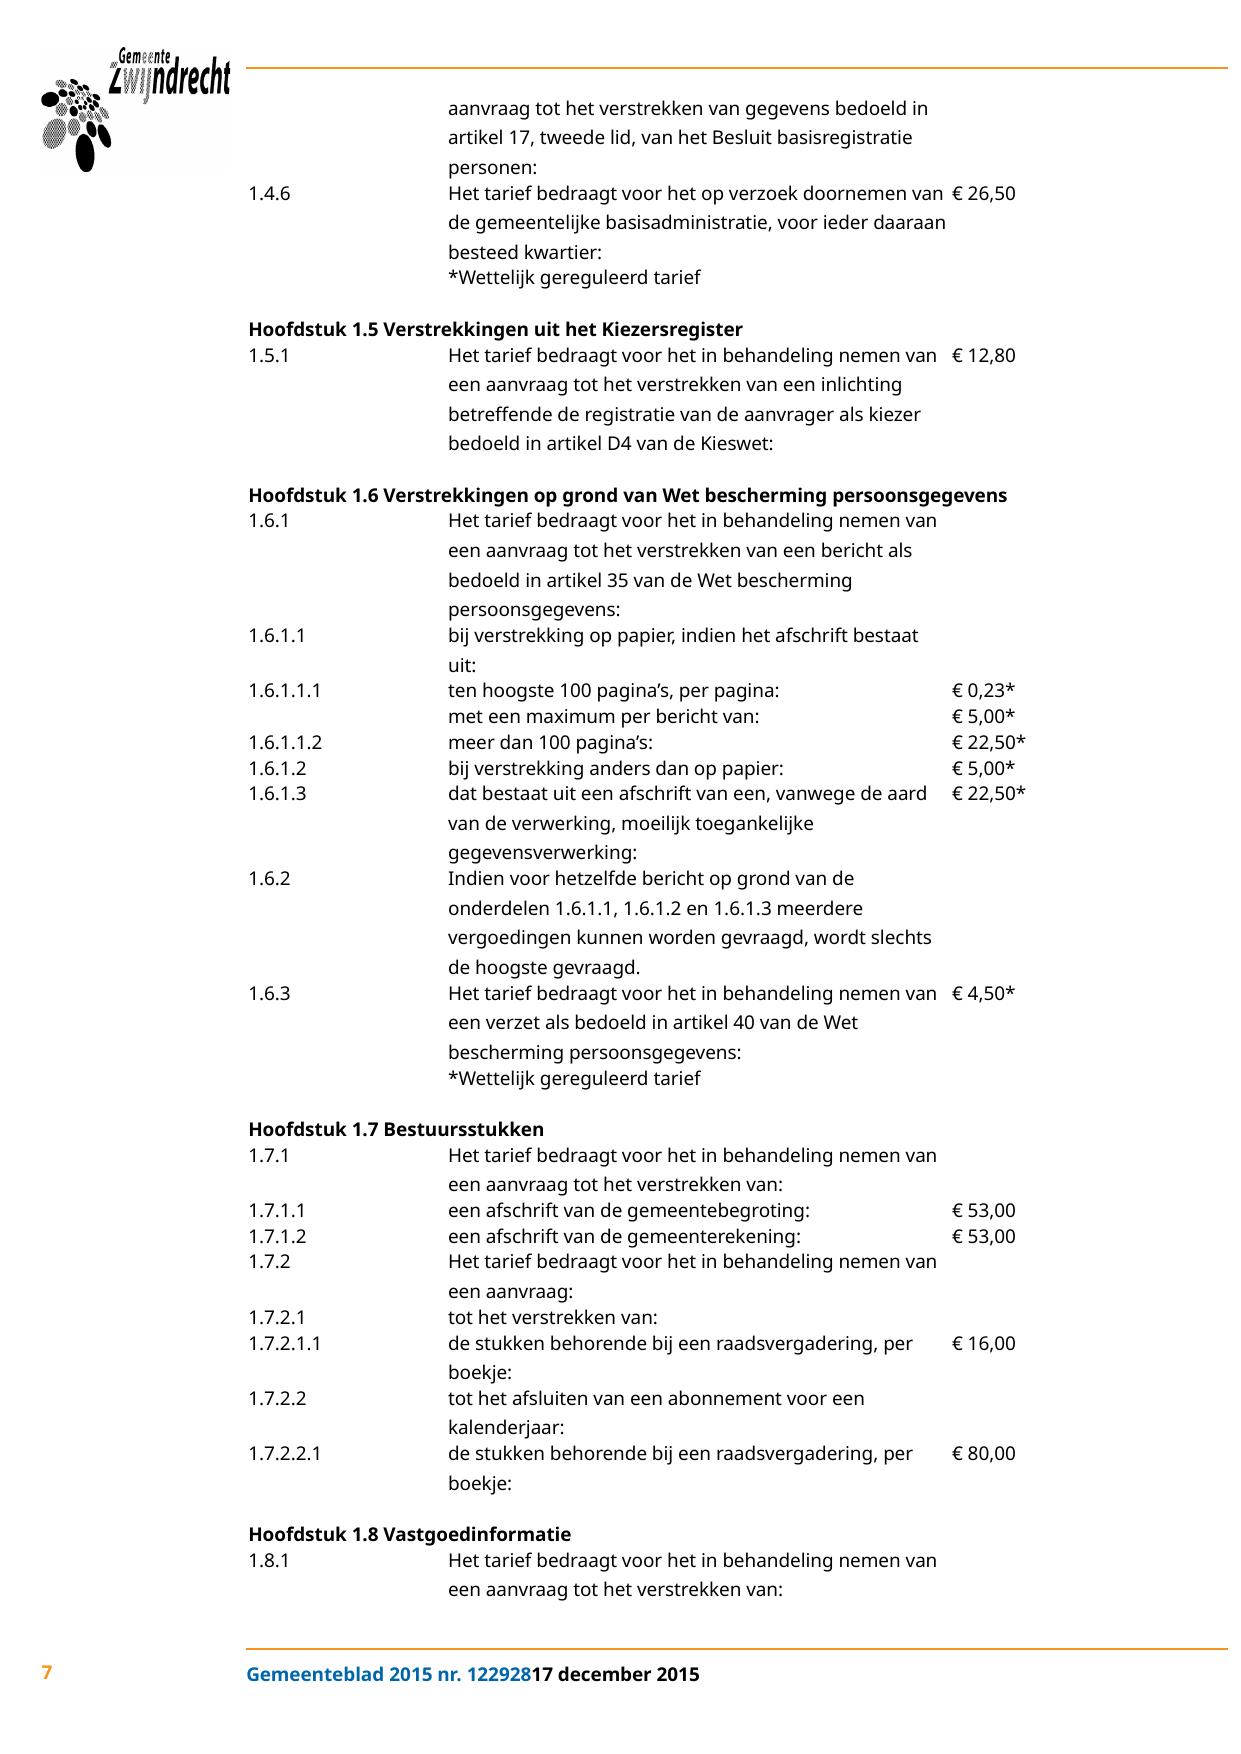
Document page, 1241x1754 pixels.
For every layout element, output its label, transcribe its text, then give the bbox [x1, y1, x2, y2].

table_cell [952, 1304, 1152, 1330]
table_cell [448, 1496, 952, 1521]
table_cell Het tarief bedraagt voor het in behandeling nemen van een aanvraag tot het verstrekken van een bericht als bedoeld in artikel 35 van de Wet bescherming persoonsgegevens: [448, 508, 952, 622]
table_cell [952, 290, 1152, 316]
table_cell Hoofdstuk 1.6 Verstrekkingen op grond van Wet bescherming persoonsgegevens [248, 482, 1152, 508]
table_cell een afschrift van de gemeenterekening: [448, 1223, 952, 1249]
table_cell een afschrift van de gemeentebegroting: [448, 1197, 952, 1223]
table_cell Het tarief bedraagt voor het in behandeling nemen van een aanvraag tot het verstrekken van een inlichting betreffende de registratie van de aanvrager als kiezer bedoeld in artikel D4 van de Kieswet: [448, 342, 952, 456]
table_cell 1.6.1.1.2 [248, 729, 448, 755]
table_cell [952, 456, 1152, 482]
table_cell *Wettelijk gereguleerd tarief [448, 265, 952, 290]
table_cell [952, 865, 1152, 980]
table_cell [952, 1116, 1152, 1142]
table_cell 1.7.2 [248, 1249, 448, 1304]
table_cell € 22,50* [952, 780, 1152, 865]
table_cell Het tarief bedraagt voor het in behandeling nemen van een verzet als bedoeld in artikel 40 van de Wet bescherming persoonsgegevens: [448, 980, 952, 1065]
table_cell meer dan 100 pagina’s: [448, 729, 952, 755]
table_cell met een maximum per bericht van: [448, 703, 952, 729]
table_cell [952, 1547, 1152, 1602]
table_cell 1.7.1 [248, 1142, 448, 1197]
table_cell [952, 1090, 1152, 1116]
table_cell Hoofdstuk 1.8 Vastgoedinformatie [248, 1521, 952, 1547]
table_cell [952, 1065, 1152, 1090]
table_cell [448, 290, 952, 316]
table_cell ten hoogste 100 pagina’s, per pagina: [448, 678, 952, 703]
table_cell [952, 95, 1152, 180]
table_cell [248, 290, 448, 316]
table_cell [248, 456, 448, 482]
table_cell 1.6.3 [248, 980, 448, 1065]
table_cell *Wettelijk gereguleerd tarief [448, 1065, 952, 1090]
table_cell [952, 622, 1152, 677]
table_cell € 12,80 [952, 342, 1152, 456]
table_cell Het tarief bedraagt voor het in behandeling nemen van een aanvraag tot het verstrekken van: [448, 1547, 952, 1602]
table_cell € 16,00 [952, 1330, 1152, 1385]
table_cell Het tarief bedraagt voor het in behandeling nemen van een aanvraag tot het verstrekken van: [448, 1142, 952, 1197]
table_cell 1.6.1.2 [248, 755, 448, 780]
table_cell 1.6.1.1.1 [248, 678, 448, 703]
table_cell [952, 316, 1152, 342]
table_cell de stukken behorende bij een raadsvergadering, per boekje: [448, 1330, 952, 1385]
table_cell Hoofdstuk 1.7 Bestuursstukken [248, 1116, 952, 1142]
table_cell [952, 508, 1152, 622]
table_cell [248, 703, 448, 729]
table_cell € 80,00 [952, 1440, 1152, 1496]
table_cell € 26,50 [952, 180, 1152, 264]
table_cell [952, 1385, 1152, 1440]
table_cell tot het verstrekken van: [448, 1304, 952, 1330]
table_cell tot het afsluiten van een abonnement voor een kalenderjaar: [448, 1385, 952, 1440]
table_cell [952, 1496, 1152, 1521]
table_cell Het tarief bedraagt voor het op verzoek doornemen van de gemeentelijke basisadministratie, voor ieder daaraan besteed kwartier: [448, 180, 952, 264]
table_cell 1.7.1.1 [248, 1197, 448, 1223]
table_cell € 53,00 [952, 1223, 1152, 1249]
table_cell 1.7.2.1 [248, 1304, 448, 1330]
table_cell [952, 1249, 1152, 1304]
table_cell 1.5.1 [248, 342, 448, 456]
table_cell bij verstrekking op papier, indien het afschrift bestaat uit: [448, 622, 952, 677]
table_cell € 22,50* [952, 729, 1152, 755]
table_cell € 4,50* [952, 980, 1152, 1065]
table_cell [448, 456, 952, 482]
table_cell € 53,00 [952, 1197, 1152, 1223]
table_cell dat bestaat uit een afschrift van een, vanwege de aard van de verwerking, moeilijk toegankelijke gegevensverwerking: [448, 780, 952, 865]
table_cell aanvraag tot het verstrekken van gegevens bedoeld in artikel 17, tweede lid, van het Besluit basisregistratie personen: [448, 95, 952, 180]
table_cell 1.6.1.1 [248, 622, 448, 677]
table_cell [248, 95, 448, 180]
table_cell € 0,23* [952, 678, 1152, 703]
table_cell 1.8.1 [248, 1547, 448, 1602]
table_cell 1.6.1.3 [248, 780, 448, 865]
table_cell 1.6.1 [248, 508, 448, 622]
table_cell [952, 1521, 1152, 1547]
table_cell [248, 265, 448, 290]
table_cell € 5,00* [952, 755, 1152, 780]
table_cell Indien voor hetzelfde bericht op grond van de onderdelen 1.6.1.1, 1.6.1.2 en 1.6.1.3 meerdere vergoedingen kunnen worden gevraagd, wordt slechts de hoogste gevraagd. [448, 865, 952, 980]
table_cell [248, 1065, 448, 1090]
table_cell 1.7.2.1.1 [248, 1330, 448, 1385]
table_cell 1.7.2.2 [248, 1385, 448, 1440]
picture [41, 47, 231, 172]
table_cell Hoofdstuk 1.5 Verstrekkingen uit het Kiezersregister [248, 316, 952, 342]
table_cell 1.6.2 [248, 865, 448, 980]
table_cell 1.7.1.2 [248, 1223, 448, 1249]
table_cell de stukken behorende bij een raadsvergadering, per boekje: [448, 1440, 952, 1496]
table_cell [952, 265, 1152, 290]
table_cell [952, 1142, 1152, 1197]
table_cell [248, 1496, 448, 1521]
table_cell Het tarief bedraagt voor het in behandeling nemen van een aanvraag: [448, 1249, 952, 1304]
table_cell 1.7.2.2.1 [248, 1440, 448, 1496]
table_cell bij verstrekking anders dan op papier: [448, 755, 952, 780]
table_cell € 5,00* [952, 703, 1152, 729]
table_cell 1.4.6 [248, 180, 448, 264]
table_cell [248, 1090, 952, 1116]
